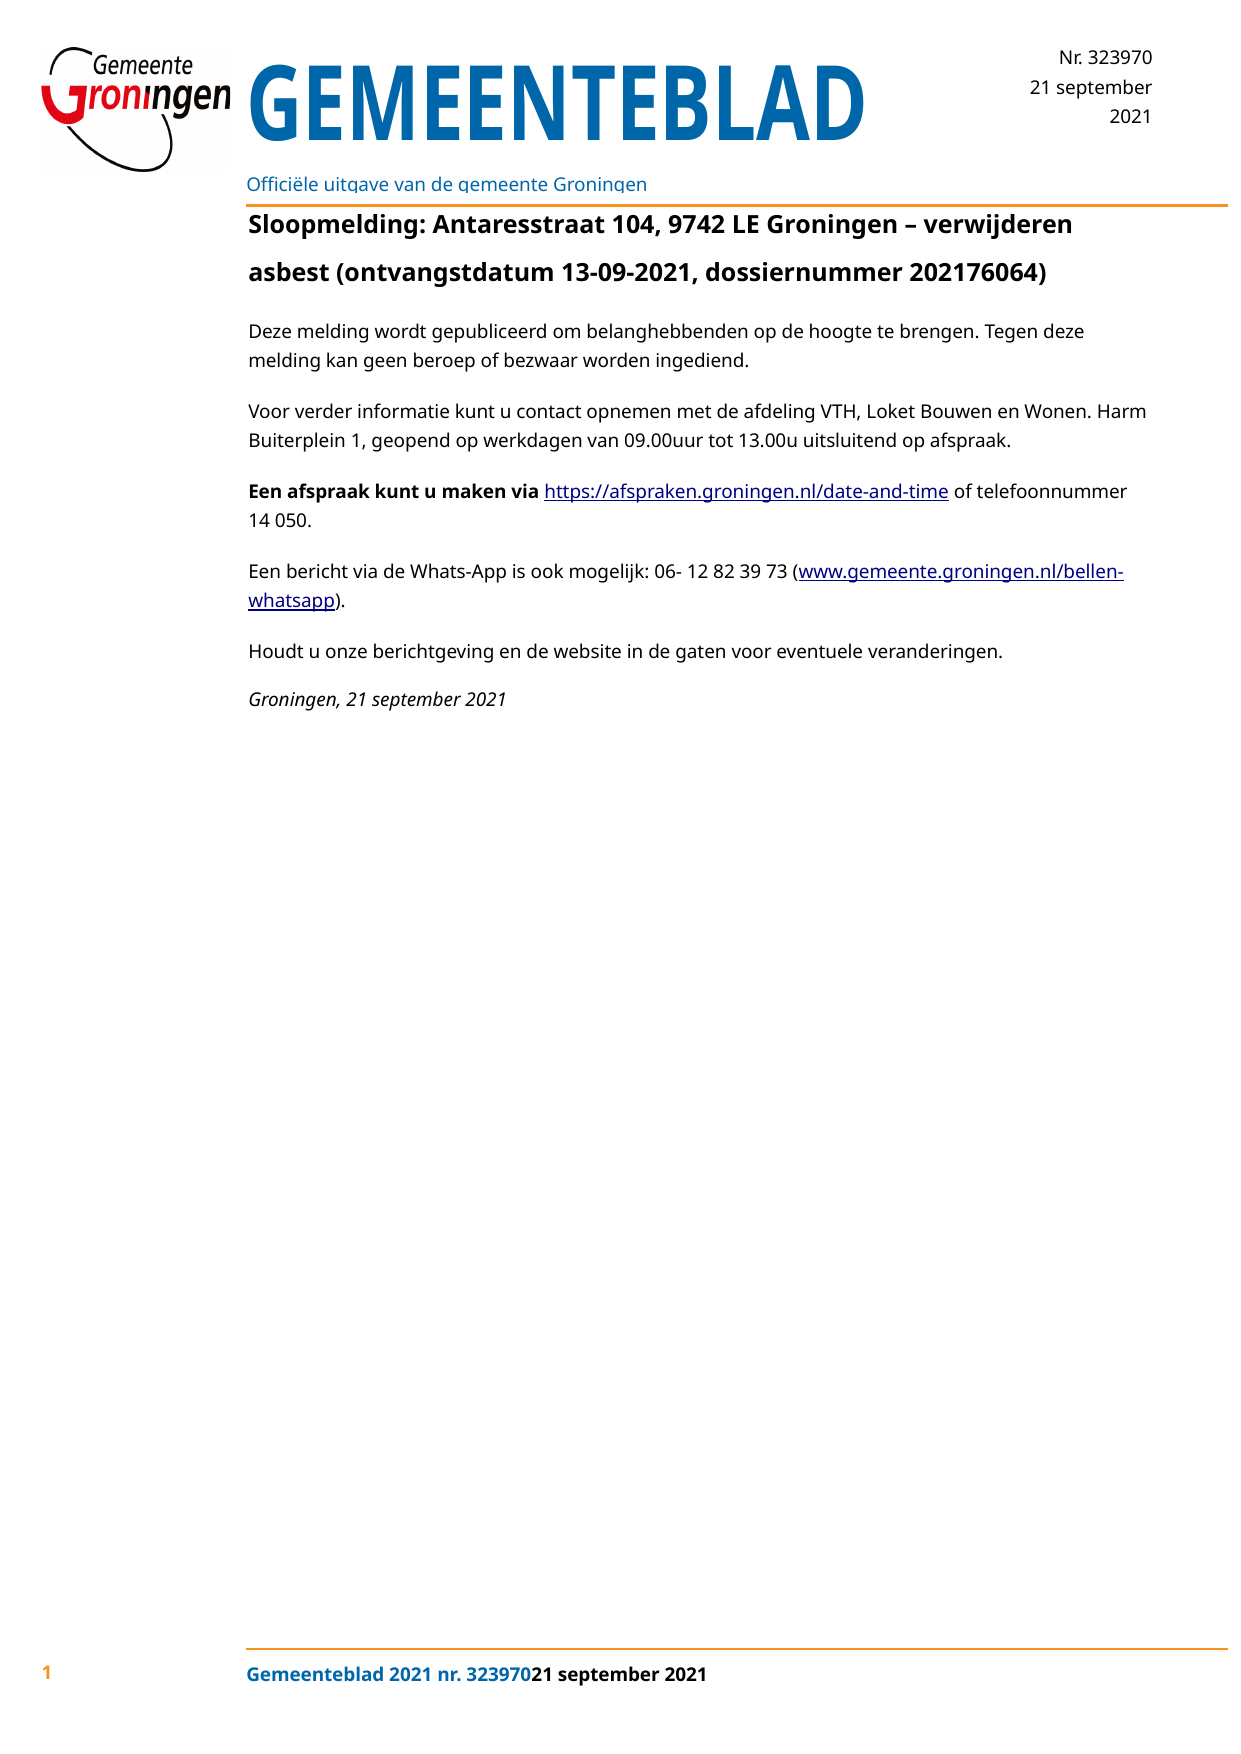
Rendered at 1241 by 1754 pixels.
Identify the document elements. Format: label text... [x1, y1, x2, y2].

text Een bericht via de Whats-App is ook mogelijk: 06- 12 82 39 73 (www.gemeente.groningen.nl/bellen-whatsapp). [248, 558, 1152, 613]
text Sloopmelding: Antaresstraat 104, 9742 LE Groningen – verwijderen asbest (ontvangstdatum 13-09-2021, dossiernummer 202176064) [248, 207, 1152, 288]
text Groningen, 21 september 2021 [248, 686, 1152, 711]
picture [41, 47, 231, 172]
text Deze melding wordt gepubliceerd om belanghebbenden op de hoogte te brengen. Tegen deze melding kan geen beroep of bezwaar worden ingediend. [248, 318, 1152, 373]
text Houdt u onze berichtgeving en de website in de gaten voor eventuele veranderingen. [248, 638, 1152, 664]
text Voor verder informatie kunt u contact opnemen met de afdeling VTH, Loket Bouwen en Wonen. Harm Buiterplein 1, geopend op werkdagen van 09.00uur tot 13.00u uitsluitend op afspraak. [248, 398, 1152, 453]
text Een afspraak kunt u maken via https://afspraken.groningen.nl/date-and-time of telefoonnummer 14 050. [248, 478, 1152, 533]
